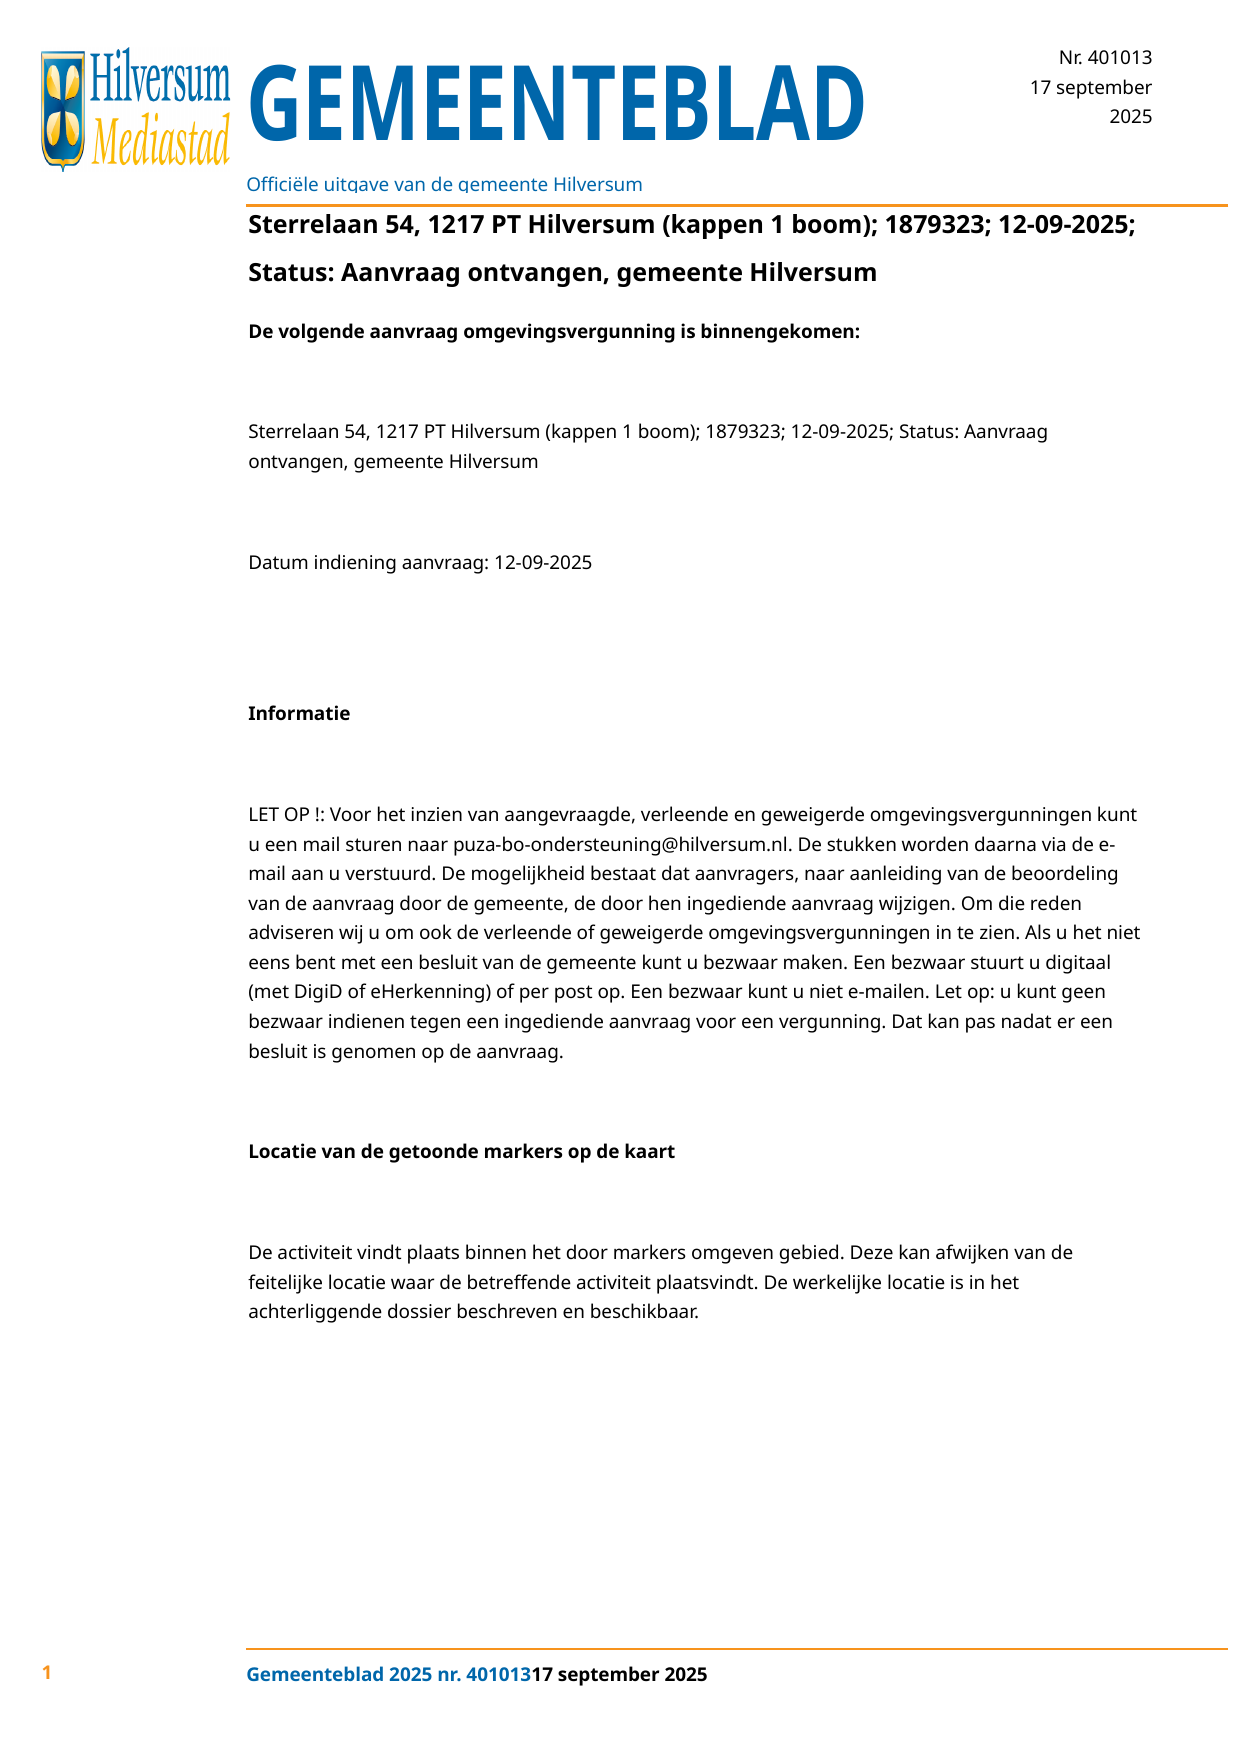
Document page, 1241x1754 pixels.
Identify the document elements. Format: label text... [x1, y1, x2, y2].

text LET OP !: Voor het inzien van aangevraagde, verleende en geweigerde omgevingsvergunningen kunt u een mail sturen naar puza-bo-ondersteuning@hilversum.nl. De stukken worden daarna via de e-mail aan u verstuurd. De mogelijkheid bestaat dat aanvragers, naar aanleiding van de beoordeling van de aanvraag door de gemeente, de door hen ingediende aanvraag wijzigen. Om die reden adviseren wij u om ook de verleende of geweigerde omgevingsvergunningen in te zien. Als u het niet eens bent met een besluit van de gemeente kunt u bezwaar maken. Een bezwaar stuurt u digitaal (met DigiD of eHerkenning) of per post op. Een bezwaar kunt u niet e-mailen. Let op: u kunt geen bezwaar indienen tegen een ingediende aanvraag voor een vergunning. Dat kan pas nadat er een besluit is genomen op de aanvraag. [248, 801, 1152, 1064]
text De activiteit vindt plaats binnen het door markers omgeven gebied. Deze kan afwijken van de feitelijke locatie waar de betreffende activiteit plaatsvindt. De werkelijke locatie is in het achterliggende dossier beschreven en beschikbaar. [248, 1239, 1152, 1324]
text Locatie van de getoonde markers op de kaart [248, 1139, 1152, 1164]
text Informatie [248, 700, 1152, 726]
picture [41, 47, 231, 172]
text De volgende aanvraag omgevingsvergunning is binnengekomen: [248, 318, 1152, 344]
text Sterrelaan 54, 1217 PT Hilversum (kappen 1 boom); 1879323; 12-09-2025; Status: Aanvraag ontvangen, gemeente Hilversum [248, 207, 1152, 288]
text Datum indiening aanvraag: 12-09-2025 [248, 549, 1152, 575]
text Sterrelaan 54, 1217 PT Hilversum (kappen 1 boom); 1879323; 12-09-2025; Status: Aanvraag ontvangen, gemeente Hilversum [248, 419, 1152, 474]
